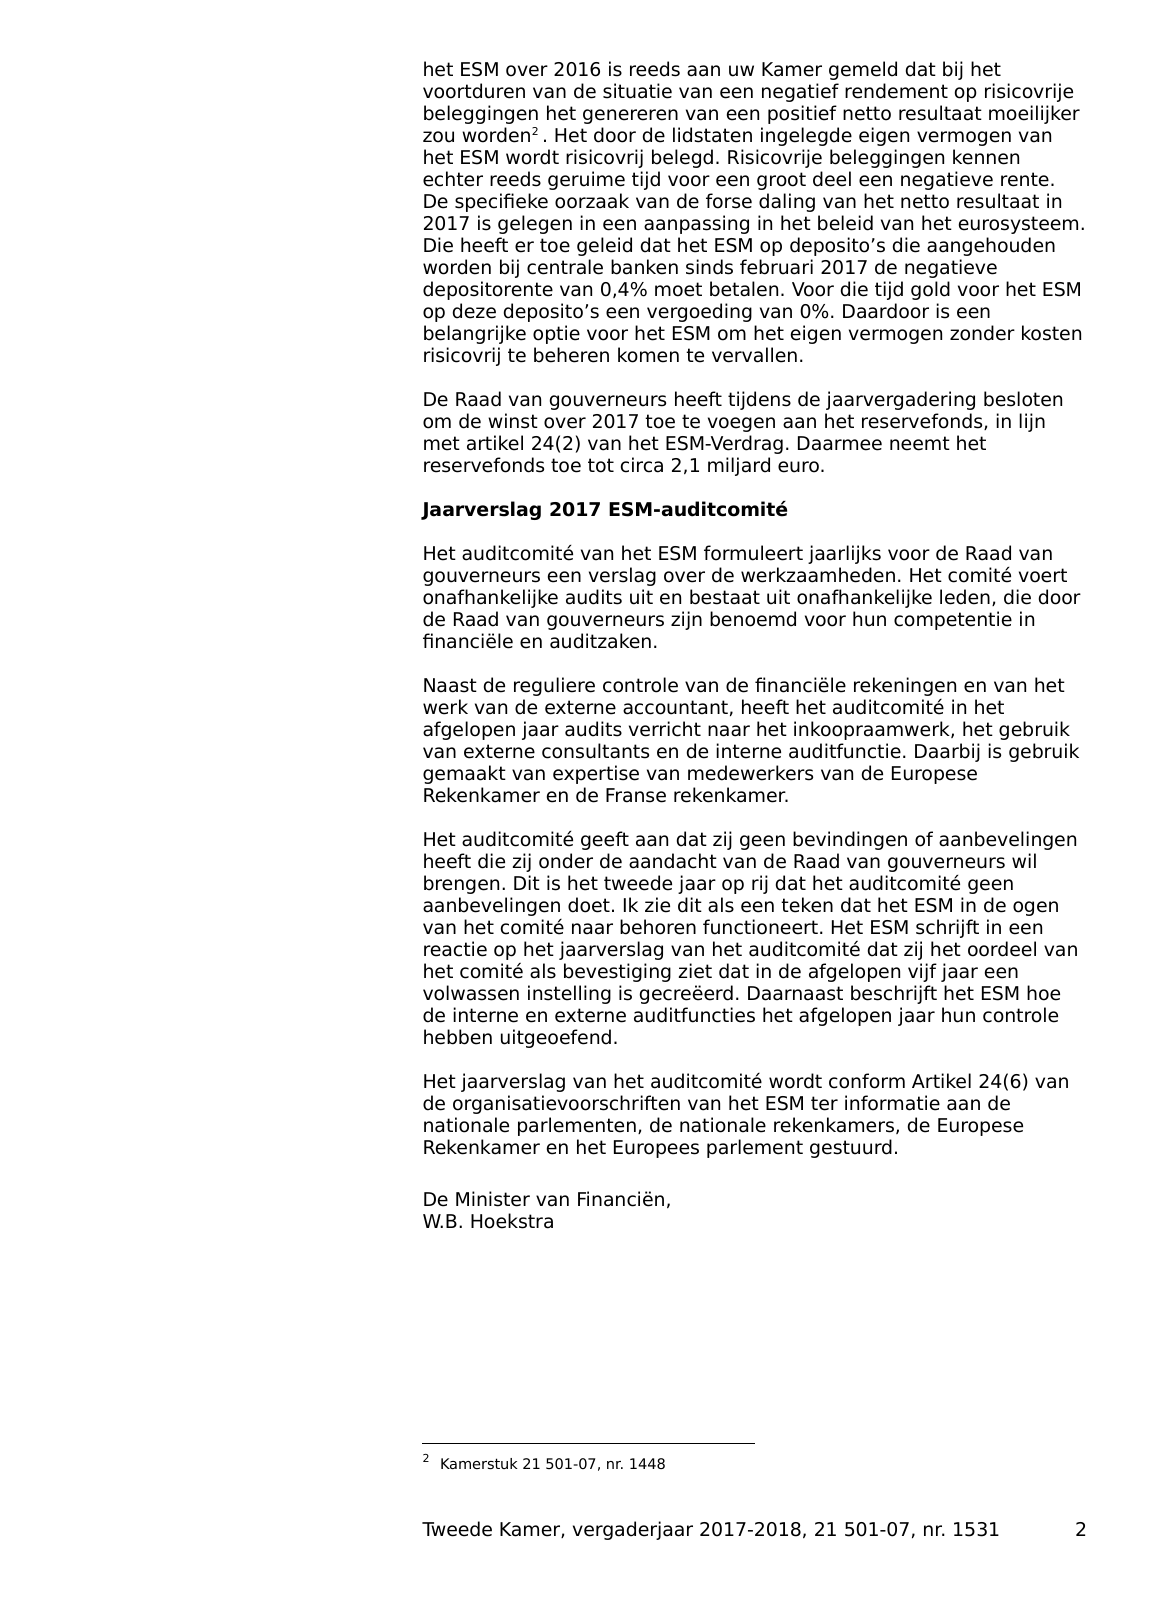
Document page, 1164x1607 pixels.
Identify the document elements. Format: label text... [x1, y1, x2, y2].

text Het auditcomité geeft aan dat zij geen bevindingen of aanbevelingen heeft die zij onder de aandacht van de Raad van gouverneurs wil brengen. Dit is het tweede jaar op rij dat het auditcomité geen aanbevelingen doet. Ik zie dit als een teken dat het ESM in de ogen van het comité naar behoren functioneert. Het ESM schrijft in een reactie op het jaarverslag van het auditcomité dat zij het oordeel van het comité als bevestiging ziet dat in de afgelopen vijf jaar een volwassen instelling is gecreëerd. Daarnaast beschrijft het ESM hoe de interne en externe auditfuncties het afgelopen jaar hun controle hebben uitgeoefend. [422, 829, 1087, 1049]
text De Minister van Financiën, W.B. Hoekstra [422, 1189, 1087, 1233]
text Het jaarverslag van het auditcomité wordt conform Artikel 24(6) van de organisatievoorschriften van het ESM ter informatie aan de nationale parlementen, de nationale rekenkamers, de Europese Rekenkamer en het Europees parlement gestuurd. [422, 1071, 1087, 1159]
text Het auditcomité van het ESM formuleert jaarlijks voor de Raad van gouverneurs een verslag over de werkzaamheden. Het comité voert onafhankelijke audits uit en bestaat uit onafhankelijke leden, die door de Raad van gouverneurs zijn benoemd voor hun competentie in financiële en auditzaken. [422, 543, 1087, 653]
text Kamerstuk 21 501-07, nr. 1448 [422, 1452, 1087, 1474]
text Naast de reguliere controle van de financiële rekeningen en van het werk van de externe accountant, heeft het auditcomité in het afgelopen jaar audits verricht naar het inkoopraamwerk, het gebruik van externe consultants en de interne auditfunctie. Daarbij is gebruik gemaakt van expertise van medewerkers van de Europese Rekenkamer en de Franse rekenkamer. [422, 675, 1087, 807]
text het ESM over 2016 is reeds aan uw Kamer gemeld dat bij het voortduren van de situatie van een negatief rendement op risicovrije beleggingen het genereren van een positief netto resultaat moeilijker zou worden. Het door de lidstaten ingelegde eigen vermogen van het ESM wordt risicovrij belegd. Risicovrije beleggingen kennen echter reeds geruime tijd voor een groot deel een negatieve rente. De specifieke oorzaak van de forse daling van het netto resultaat in 2017 is gelegen in een aanpassing in het beleid van het eurosysteem. Die heeft er toe geleid dat het ESM op deposito’s die aangehouden worden bij centrale banken sinds februari 2017 de negatieve depositorente van 0,4% moet betalen. Voor die tijd gold voor het ESM op deze deposito’s een vergoeding van 0%. Daardoor is een belangrijke optie voor het ESM om het eigen vermogen zonder kosten risicovrij te beheren komen te vervallen. [422, 59, 1087, 367]
text De Raad van gouverneurs heeft tijdens de jaarvergadering besloten om de winst over 2017 toe te voegen aan het reservefonds, in lijn met artikel 24(2) van het ESM-Verdrag. Daarmee neemt het reservefonds toe tot circa 2,1 miljard euro. [422, 389, 1087, 477]
subtitle Jaarverslag 2017 ESM-auditcomité [422, 499, 1087, 521]
